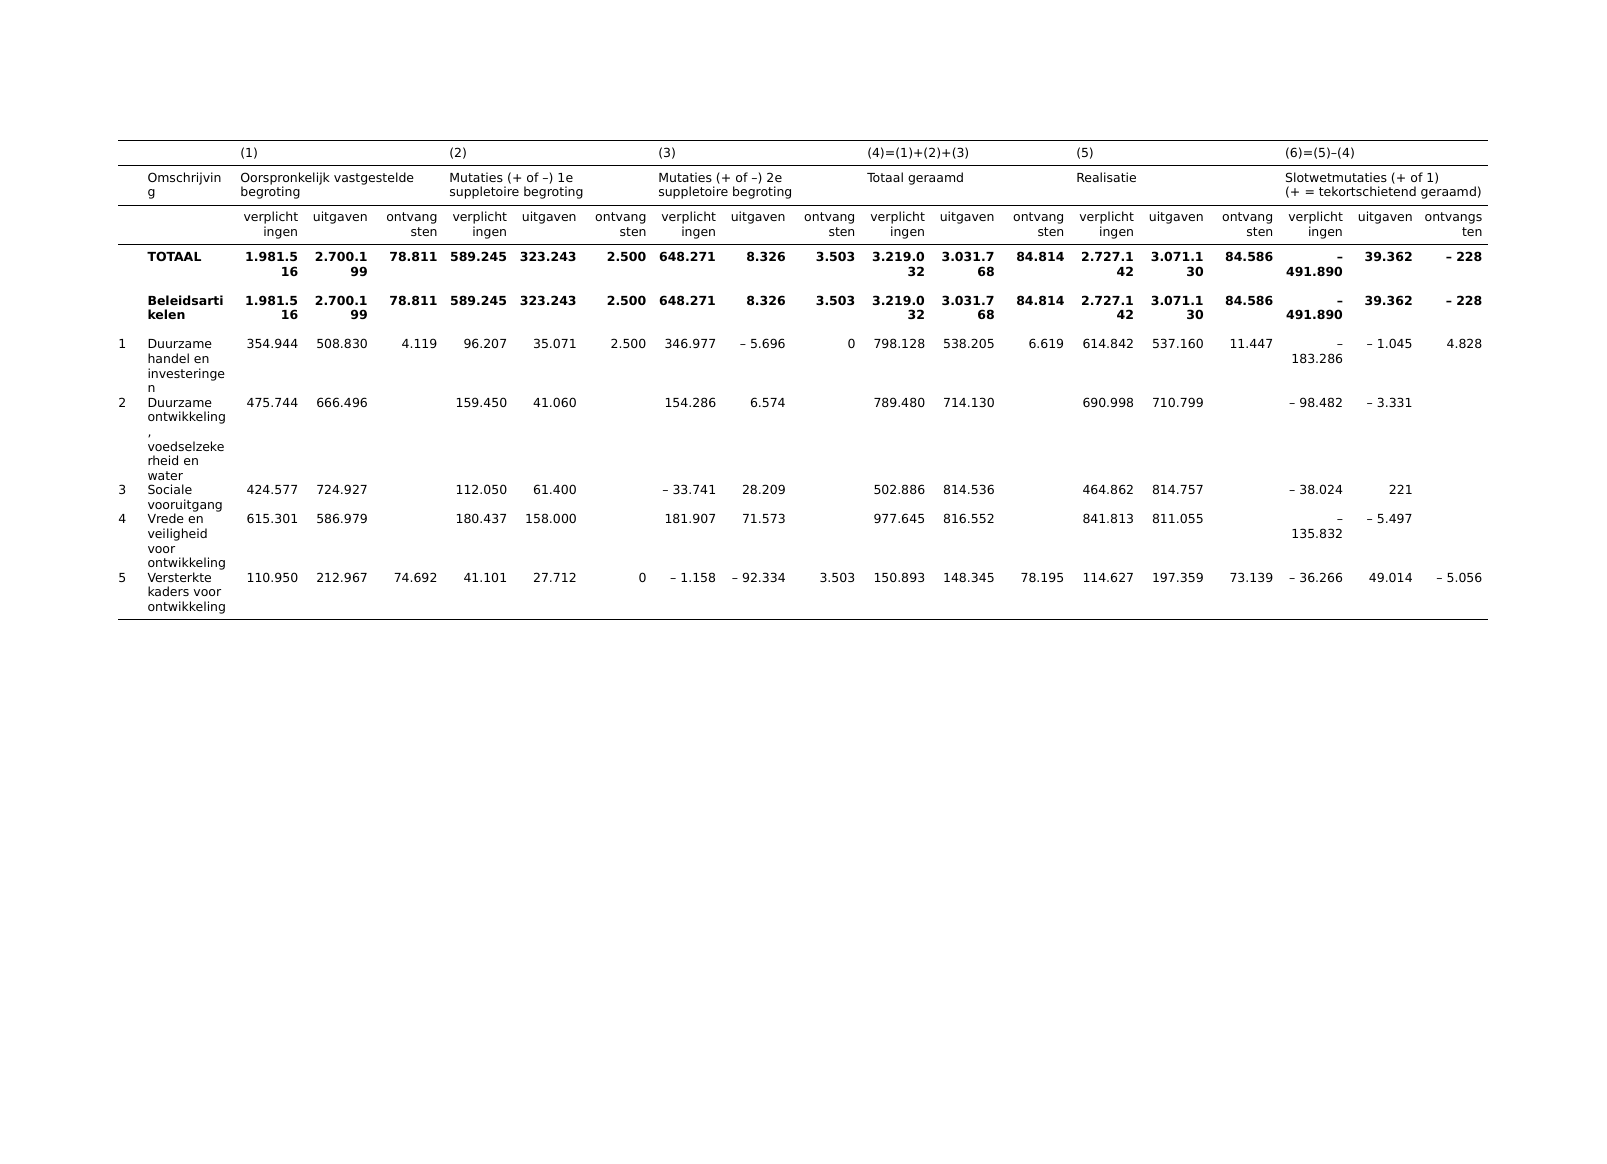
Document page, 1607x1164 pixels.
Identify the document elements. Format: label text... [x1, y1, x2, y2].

table_cell Duurzame handel en investeringen [141, 338, 234, 396]
table_cell [652, 279, 722, 294]
table_cell [722, 279, 791, 294]
table_cell [304, 323, 373, 337]
table_cell [791, 396, 861, 483]
table_cell – 33.741 [652, 483, 722, 512]
table_cell 197.359 [1140, 571, 1209, 619]
table_cell [1000, 483, 1070, 512]
table_cell uitgaven [1349, 206, 1418, 244]
table_cell – 135.832 [1279, 513, 1349, 571]
table_cell [141, 279, 234, 294]
table_cell [861, 279, 931, 294]
table_cell [583, 513, 652, 571]
table_cell uitgaven [931, 206, 1000, 244]
table_cell – 228 [1418, 294, 1488, 323]
table_cell [791, 483, 861, 512]
table_cell – 491.890 [1279, 294, 1349, 323]
table_cell [234, 323, 304, 337]
table_cell 346.977 [652, 338, 722, 396]
table_cell TOTAAL [141, 245, 234, 279]
table_cell 84.586 [1209, 294, 1279, 323]
table_cell [722, 323, 791, 337]
table_cell 3.071.130 [1140, 245, 1209, 279]
table_cell 49.014 [1349, 571, 1418, 619]
table_cell 1.981.516 [234, 245, 304, 279]
table_cell uitgaven [513, 206, 582, 244]
table_cell [1279, 323, 1349, 337]
table_cell – 228 [1418, 245, 1488, 279]
table_cell – 92.334 [722, 571, 791, 619]
table_cell – 1.045 [1349, 338, 1418, 396]
table_cell 27.712 [513, 571, 582, 619]
table_cell 148.345 [931, 571, 1000, 619]
table_cell 2.700.199 [304, 245, 373, 279]
table_cell 475.744 [234, 396, 304, 483]
table_cell [141, 206, 234, 244]
table_cell 4.828 [1418, 338, 1488, 396]
table_cell [234, 279, 304, 294]
table_cell ontvangsten [1418, 206, 1488, 244]
table_cell 2.727.142 [1070, 245, 1140, 279]
table_cell [1000, 513, 1070, 571]
table_cell [1000, 279, 1070, 294]
table_cell – 3.331 [1349, 396, 1418, 483]
table_cell – 38.024 [1279, 483, 1349, 512]
table_cell 71.573 [722, 513, 791, 571]
table_cell 323.243 [513, 245, 582, 279]
table_cell 323.243 [513, 294, 582, 323]
table_header (2) [443, 141, 652, 165]
table_cell 6.574 [722, 396, 791, 483]
table_cell Duurzame ontwikkeling, voedselzekerheid en water [141, 396, 234, 483]
table_cell 2.500 [583, 245, 652, 279]
table_cell [1349, 323, 1418, 337]
table_cell 4.119 [374, 338, 443, 396]
table_cell Versterkte kaders voor ontwikkeling [141, 571, 234, 619]
table_cell uitgaven [304, 206, 373, 244]
table_cell verplichtingen [1070, 206, 1140, 244]
table_cell 714.130 [931, 396, 1000, 483]
table_cell 1.981.516 [234, 294, 304, 323]
table_cell 150.893 [861, 571, 931, 619]
table_cell 2.500 [583, 294, 652, 323]
table_cell – 36.266 [1279, 571, 1349, 619]
table_cell [583, 323, 652, 337]
table_cell [374, 396, 443, 483]
table_cell 4 [118, 513, 141, 571]
table_cell 424.577 [234, 483, 304, 512]
table_cell ontvangsten [583, 206, 652, 244]
table_cell 508.830 [304, 338, 373, 396]
table_cell verplichtingen [1279, 206, 1349, 244]
table_cell 3.219.032 [861, 245, 931, 279]
table_cell 39.362 [1349, 245, 1418, 279]
table_cell [141, 323, 234, 337]
table_cell 5 [118, 571, 141, 619]
table_cell [118, 166, 141, 204]
table_cell ontvangsten [1209, 206, 1279, 244]
table_cell [1209, 483, 1279, 512]
table_cell 39.362 [1349, 294, 1418, 323]
table_cell [118, 245, 141, 279]
table_cell 78.811 [374, 294, 443, 323]
table_cell 74.692 [374, 571, 443, 619]
table_cell [513, 323, 582, 337]
table_cell [118, 206, 141, 244]
table_cell [791, 513, 861, 571]
table_cell 648.271 [652, 294, 722, 323]
table_cell Slotwetmutaties (+ of 1) (+ = tekortschietend geraamd) [1279, 166, 1488, 204]
table_cell [118, 323, 141, 337]
table_cell [1000, 396, 1070, 483]
table_cell Vrede en veiligheid voor ontwikkeling [141, 513, 234, 571]
table_cell [583, 483, 652, 512]
table_cell 78.195 [1000, 571, 1070, 619]
table_cell [931, 323, 1000, 337]
table_cell 212.967 [304, 571, 373, 619]
table_cell 221 [1349, 483, 1418, 512]
table_cell [583, 396, 652, 483]
table_cell Omschrijving [141, 166, 234, 204]
table_cell [374, 323, 443, 337]
table_cell 1 [118, 338, 141, 396]
table_cell – 5.497 [1349, 513, 1418, 571]
table_cell [1070, 279, 1140, 294]
table_cell 589.245 [443, 294, 513, 323]
table_cell 73.139 [1209, 571, 1279, 619]
table_cell 690.998 [1070, 396, 1140, 483]
table_cell 614.842 [1070, 338, 1140, 396]
table_cell – 5.056 [1418, 571, 1488, 619]
table_cell 35.071 [513, 338, 582, 396]
table_cell [443, 279, 513, 294]
table_cell Beleidsartikelen [141, 294, 234, 323]
table_cell 589.245 [443, 245, 513, 279]
table_cell 789.480 [861, 396, 931, 483]
table_cell 537.160 [1140, 338, 1209, 396]
table_cell [513, 279, 582, 294]
table_cell [118, 279, 141, 294]
table_cell verplichtingen [443, 206, 513, 244]
table_header (5) [1070, 141, 1279, 165]
table_cell [1418, 483, 1488, 512]
table_cell verplichtingen [861, 206, 931, 244]
table_cell Oorspronkelijk vastgestelde begroting [234, 166, 443, 204]
table_cell 2 [118, 396, 141, 483]
table_cell – 1.158 [652, 571, 722, 619]
table_cell 180.437 [443, 513, 513, 571]
table_cell – 183.286 [1279, 338, 1349, 396]
table_cell [374, 279, 443, 294]
table_cell [1418, 513, 1488, 571]
table_header (6)=(5)–(4) [1279, 141, 1488, 165]
table_cell – 5.696 [722, 338, 791, 396]
table_cell 977.645 [861, 513, 931, 571]
table_cell uitgaven [722, 206, 791, 244]
table_cell 8.326 [722, 245, 791, 279]
table_cell [1209, 323, 1279, 337]
table_cell 96.207 [443, 338, 513, 396]
table_cell uitgaven [1140, 206, 1209, 244]
table_cell 3.503 [791, 245, 861, 279]
table_cell 841.813 [1070, 513, 1140, 571]
table_cell – 491.890 [1279, 245, 1349, 279]
table_cell 3.071.130 [1140, 294, 1209, 323]
table_cell 811.055 [1140, 513, 1209, 571]
table_cell [1070, 323, 1140, 337]
table_cell 0 [583, 571, 652, 619]
table_cell 0 [791, 338, 861, 396]
table_cell 41.060 [513, 396, 582, 483]
table_cell 3.503 [791, 571, 861, 619]
table_cell 84.814 [1000, 294, 1070, 323]
table_cell 3 [118, 483, 141, 512]
table_cell ontvangsten [374, 206, 443, 244]
table_cell [1000, 323, 1070, 337]
table_cell Sociale vooruitgang [141, 483, 234, 512]
table_header (4)=(1)+(2)+(3) [861, 141, 1070, 165]
table_cell 666.496 [304, 396, 373, 483]
table_cell verplichtingen [652, 206, 722, 244]
table_cell [1140, 279, 1209, 294]
table_cell [1418, 323, 1488, 337]
table_cell Mutaties (+ of –) 2e suppletoire begroting [652, 166, 861, 204]
table_cell verplichtingen [234, 206, 304, 244]
table_cell [791, 279, 861, 294]
table_cell 159.450 [443, 396, 513, 483]
table_cell [1418, 396, 1488, 483]
table_header [141, 141, 234, 165]
table_cell 2.500 [583, 338, 652, 396]
table_cell [791, 323, 861, 337]
table_cell 354.944 [234, 338, 304, 396]
table_cell 78.811 [374, 245, 443, 279]
table_cell [374, 513, 443, 571]
table_header (1) [234, 141, 443, 165]
table_cell [1209, 396, 1279, 483]
table_cell 110.950 [234, 571, 304, 619]
table_cell Mutaties (+ of –) 1e suppletoire begroting [443, 166, 652, 204]
table_cell [118, 294, 141, 323]
table_cell 181.907 [652, 513, 722, 571]
table_cell 8.326 [722, 294, 791, 323]
table_cell ontvangsten [1000, 206, 1070, 244]
table_cell [652, 323, 722, 337]
table_cell 586.979 [304, 513, 373, 571]
table_cell 114.627 [1070, 571, 1140, 619]
table_header [118, 141, 141, 165]
table_cell 61.400 [513, 483, 582, 512]
table_cell 814.757 [1140, 483, 1209, 512]
table_cell 816.552 [931, 513, 1000, 571]
table_cell [1209, 279, 1279, 294]
table_cell 84.586 [1209, 245, 1279, 279]
table_cell [931, 279, 1000, 294]
table_cell 2.700.199 [304, 294, 373, 323]
table_cell 28.209 [722, 483, 791, 512]
table_cell 11.447 [1209, 338, 1279, 396]
table_cell [1349, 279, 1418, 294]
table_cell [374, 483, 443, 512]
table_cell [1418, 279, 1488, 294]
table_cell – 98.482 [1279, 396, 1349, 483]
table_cell 502.886 [861, 483, 931, 512]
table_header (3) [652, 141, 861, 165]
table_cell [583, 279, 652, 294]
table_cell [443, 323, 513, 337]
table_cell 798.128 [861, 338, 931, 396]
table_cell [1209, 513, 1279, 571]
table_cell 464.862 [1070, 483, 1140, 512]
table_cell [861, 323, 931, 337]
table_cell 724.927 [304, 483, 373, 512]
table_cell 3.031.768 [931, 294, 1000, 323]
table_cell 3.503 [791, 294, 861, 323]
table_cell 2.727.142 [1070, 294, 1140, 323]
table_cell 3.219.032 [861, 294, 931, 323]
table_cell 112.050 [443, 483, 513, 512]
table_cell [304, 279, 373, 294]
table_cell Realisatie [1070, 166, 1279, 204]
table_cell 538.205 [931, 338, 1000, 396]
table_cell Totaal geraamd [861, 166, 1070, 204]
table_cell 154.286 [652, 396, 722, 483]
table_cell 615.301 [234, 513, 304, 571]
table_cell 158.000 [513, 513, 582, 571]
table_cell 3.031.768 [931, 245, 1000, 279]
table_cell 84.814 [1000, 245, 1070, 279]
table_cell 41.101 [443, 571, 513, 619]
table_cell 814.536 [931, 483, 1000, 512]
table_cell ontvangsten [791, 206, 861, 244]
table_cell [1279, 279, 1349, 294]
table_cell 6.619 [1000, 338, 1070, 396]
table_cell 648.271 [652, 245, 722, 279]
table_cell [1140, 323, 1209, 337]
table_cell 710.799 [1140, 396, 1209, 483]
